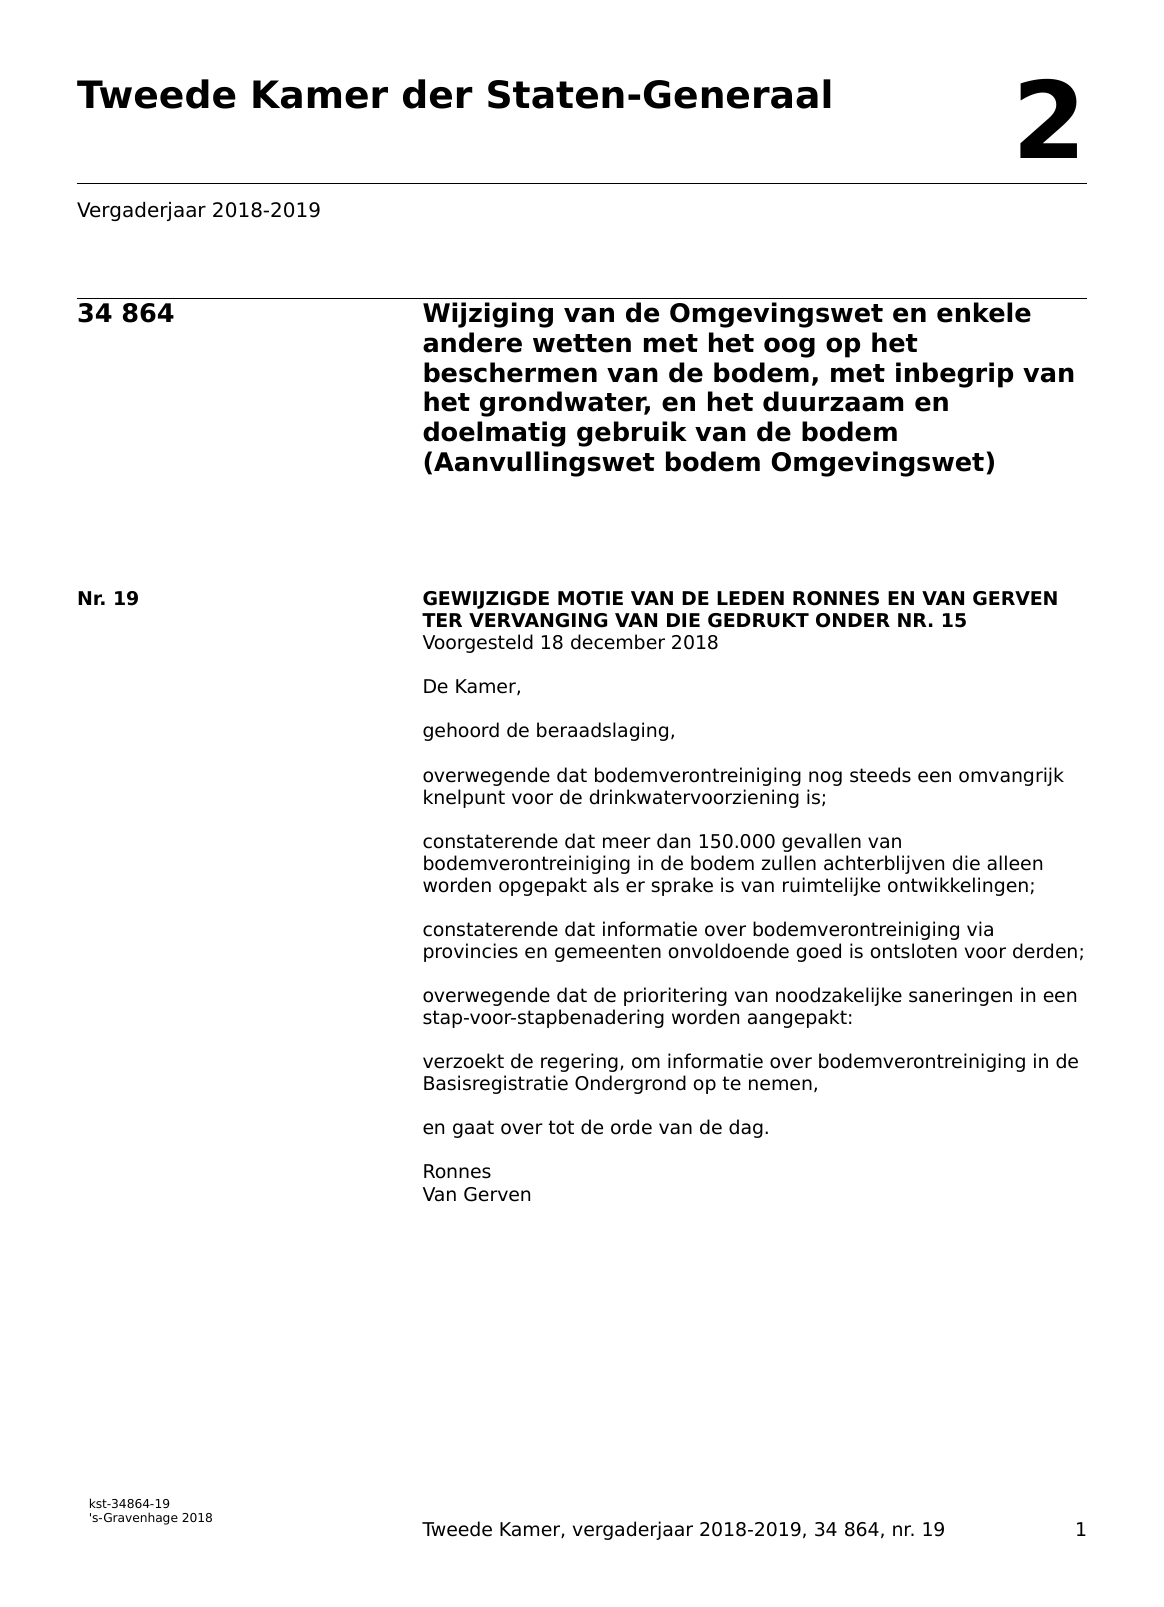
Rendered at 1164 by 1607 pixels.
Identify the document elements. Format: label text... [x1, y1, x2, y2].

text Van Gerven [422, 1183, 1087, 1205]
table_cell Vergaderjaar 2018-2019 [77, 184, 1087, 298]
subtitle Nr. 19 GEWIJZIGDE MOTIE VAN DE LEDEN RONNES EN VAN GERVEN TER VERVANGING VAN DIE GEDRUKT ONDER NR. 15 [77, 588, 1087, 632]
text constaterende dat informatie over bodemverontreiniging via provincies en gemeenten onvoldoende goed is ontsloten voor derden; [422, 919, 1087, 963]
subtitle 34 864 Wijziging van de Omgevingswet en enkele andere wetten met het oog op het beschermen van de bodem, met inbegrip van het grondwater, en het duurzaam en doelmatig gebruik van de bodem (Aanvullingswet bodem Omgevingswet) [77, 299, 1087, 477]
text De Kamer, [422, 676, 1087, 698]
table_header 2 [886, 59, 1087, 183]
text en gaat over tot de orde van de dag. [422, 1117, 1087, 1139]
text Ronnes [422, 1161, 1087, 1183]
text 's-Gravenhage 2018 [88, 1511, 323, 1525]
text Voorgesteld 18 december 2018 [422, 632, 1087, 654]
table_header Tweede Kamer der Staten-Generaal [77, 59, 886, 183]
text overwegende dat bodemverontreiniging nog steeds een omvangrijk knelpunt voor de drinkwatervoorziening is; [422, 764, 1087, 808]
text kst-34864-19 [88, 1497, 323, 1511]
text constaterende dat meer dan 150.000 gevallen van bodemverontreiniging in de bodem zullen achterblijven die alleen worden opgepakt als er sprake is van ruimtelijke ontwikkelingen; [422, 831, 1087, 897]
text verzoekt de regering, om informatie over bodemverontreiniging in de Basisregistratie Ondergrond op te nemen, [422, 1051, 1087, 1095]
text overwegende dat de prioritering van noodzakelijke saneringen in een stap-voor-stapbenadering worden aangepakt: [422, 985, 1087, 1029]
text gehoord de beraadslaging, [422, 720, 1087, 742]
